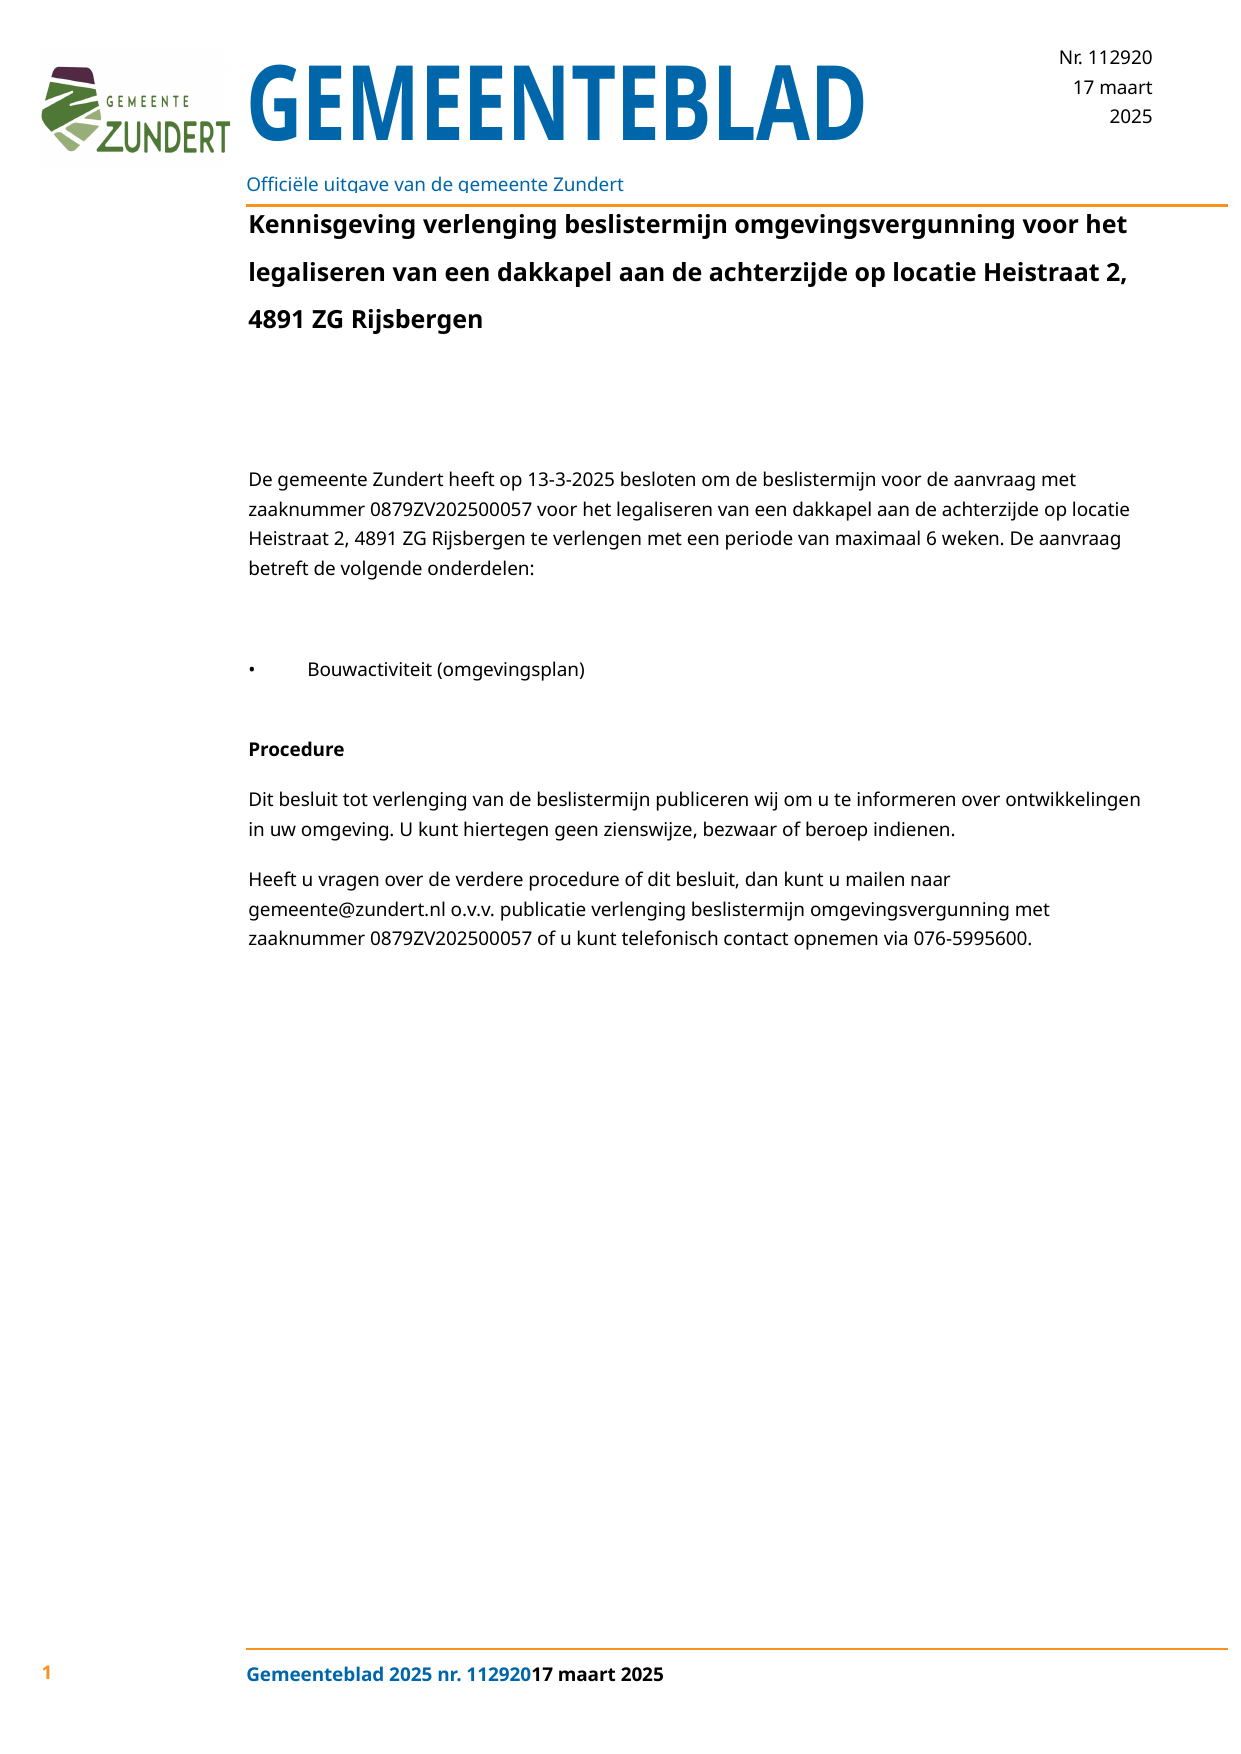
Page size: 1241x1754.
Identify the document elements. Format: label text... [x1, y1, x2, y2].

text Procedure [248, 736, 1152, 762]
text Kennisgeving verlenging beslistermijn omgevingsvergunning voor het legaliseren van een dakkapel aan de achterzijde op locatie Heistraat 2, 4891 ZG Rijsbergen [248, 207, 1152, 336]
picture [41, 47, 231, 172]
text Dit besluit tot verlenging van de beslistermijn publiceren wij om u te informeren over ontwikkelingen in uw omgeving. U kunt hiertegen geen zienswijze, bezwaar of beroep indienen. [248, 786, 1152, 842]
text De gemeente Zundert heeft op 13-3-2025 besloten om de beslistermijn voor de aanvraag met zaaknummer 0879ZV202500057 voor het legaliseren van een dakkapel aan de achterzijde op locatie Heistraat 2, 4891 ZG Rijsbergen te verlengen met een periode van maximaal 6 weken. De aanvraag betreft de volgende onderdelen: [248, 466, 1152, 581]
text Heeft u vragen over de verdere procedure of dit besluit, dan kunt u mailen naar gemeente@zundert.nl o.v.v. publicatie verlenging beslistermijn omgevingsvergunning met zaaknummer 0879ZV202500057 of u kunt telefonisch contact opnemen via 076-5995600. [248, 866, 1152, 951]
list Bouwactiviteit (omgevingsplan) [248, 656, 1152, 682]
